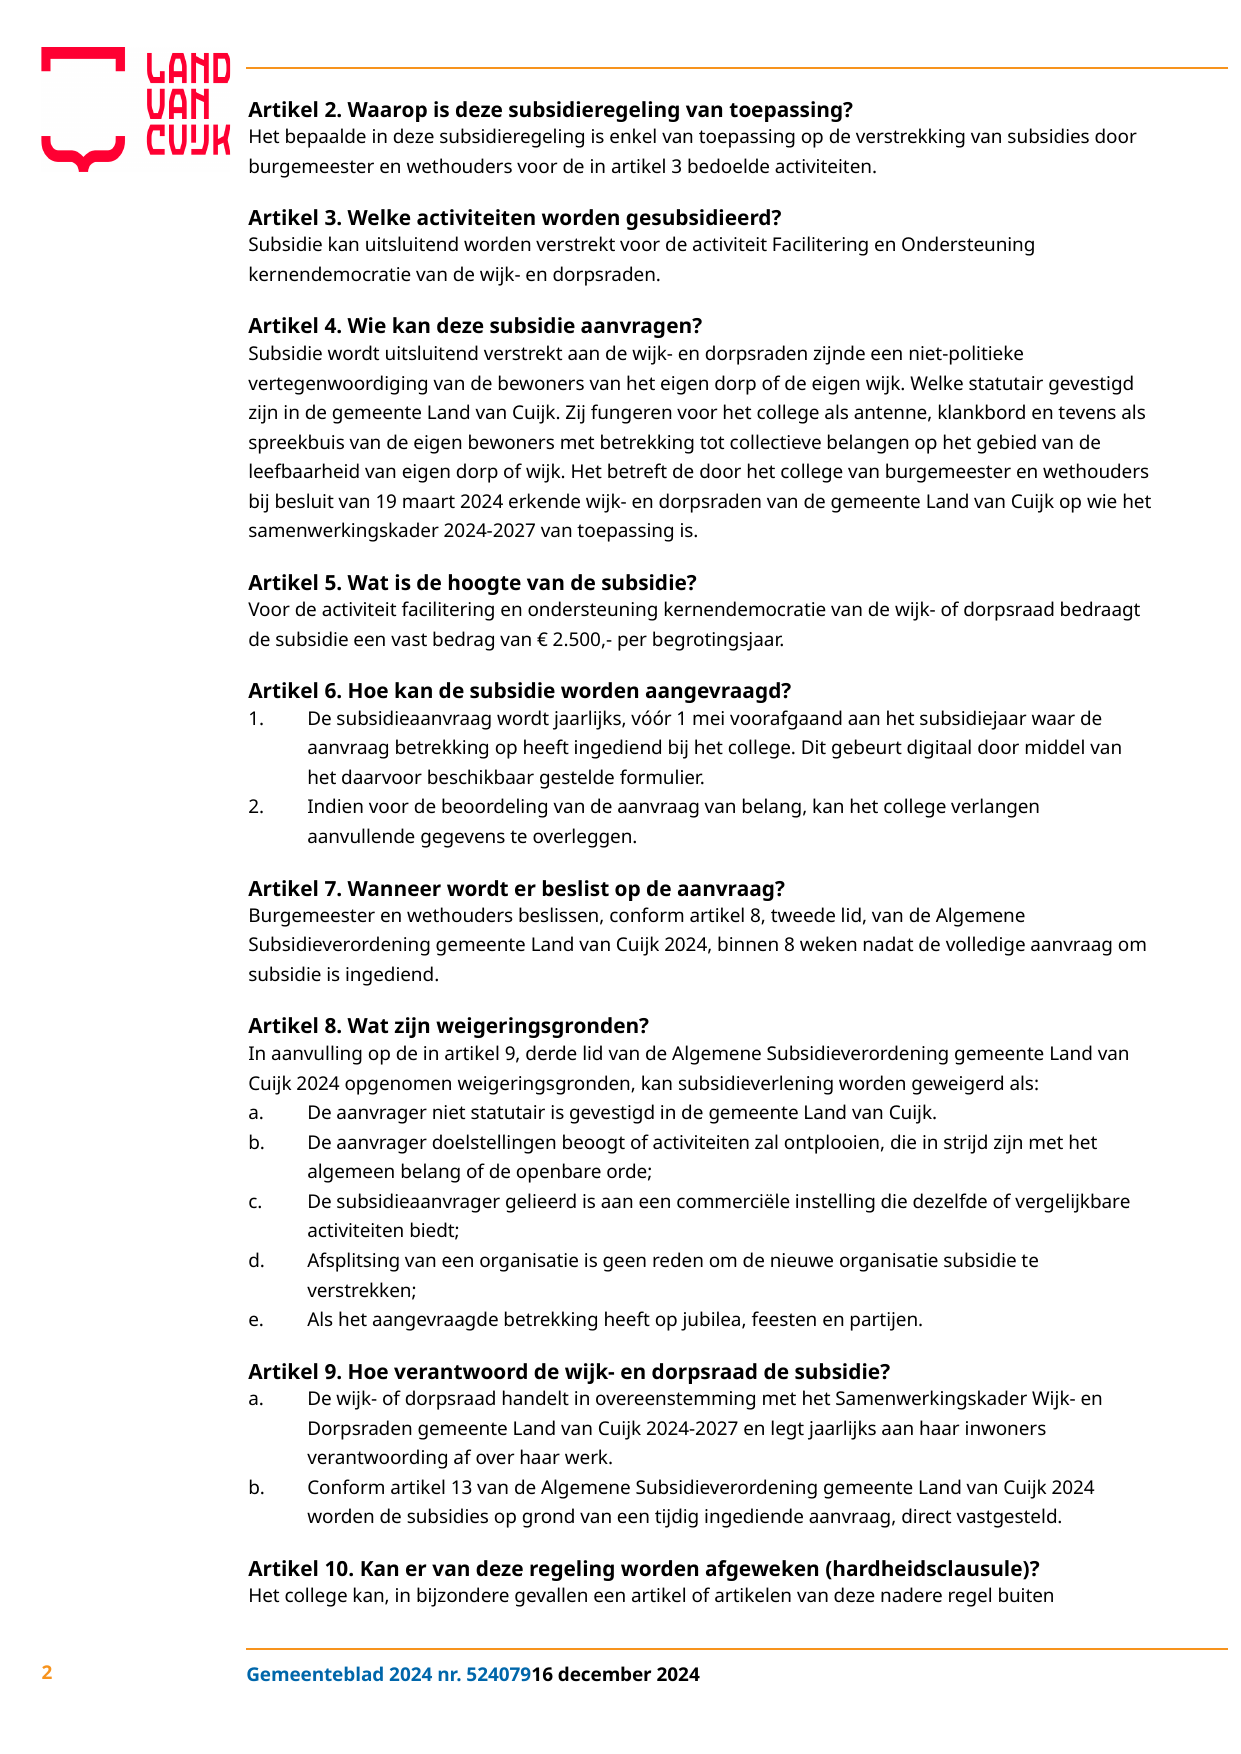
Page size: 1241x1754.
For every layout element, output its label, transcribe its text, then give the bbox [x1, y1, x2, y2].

text Artikel 10. Kan er van deze regeling worden afgeweken (hardheidsclausule)? [248, 1554, 1152, 1582]
text Artikel 5. Wat is de hoogte van de subsidie? [248, 568, 1152, 596]
list Als het aangevraagde betrekking heeft op jubilea, feesten en partijen. [248, 1306, 1152, 1332]
text Burgemeester en wethouders beslissen, conform artikel 8, tweede lid, van de Algemene Subsidieverordening gemeente Land van Cuijk 2024, binnen 8 weken nadat de volledige aanvraag om subsidie is ingediend. [248, 902, 1152, 987]
text Subsidie kan uitsluitend worden verstrekt voor de activiteit Facilitering en Ondersteuning kernendemocratie van de wijk- en dorpsraden. [248, 232, 1152, 287]
list Indien voor de beoordeling van de aanvraag van belang, kan het college verlangen aanvullende gegevens te overleggen. [248, 794, 1152, 849]
text Artikel 7. Wanneer wordt er beslist op de aanvraag? [248, 874, 1152, 902]
text Subsidie wordt uitsluitend verstrekt aan de wijk- en dorpsraden zijnde een niet-politieke vertegenwoordiging van de bewoners van het eigen dorp of de eigen wijk. Welke statutair gevestigd zijn in de gemeente Land van Cuijk. Zij fungeren voor het college als antenne, klankbord en tevens als spreekbuis van de eigen bewoners met betrekking tot collectieve belangen op het gebied van de leefbaarheid van eigen dorp of wijk. Het betreft de door het college van burgemeester en wethouders bij besluit van 19 maart 2024 erkende wijk- en dorpsraden van de gemeente Land van Cuijk op wie het samenwerkingskader 2024-2027 van toepassing is. [248, 340, 1152, 543]
text Het bepaalde in deze subsidieregeling is enkel van toepassing op de verstrekking van subsidies door burgemeester en wethouders voor de in artikel 3 bedoelde activiteiten. [248, 123, 1152, 178]
list De subsidieaanvrager gelieerd is aan een commerciële instelling die dezelfde of vergelijkbare activiteiten biedt; [248, 1188, 1152, 1243]
text Artikel 8. Wat zijn weigeringsgronden? [248, 1012, 1152, 1040]
text Artikel 4. Wie kan deze subsidie aanvragen? [248, 312, 1152, 340]
text Artikel 9. Hoe verantwoord de wijk- en dorpsraad de subsidie? [248, 1357, 1152, 1385]
list De aanvrager niet statutair is gevestigd in de gemeente Land van Cuijk. [248, 1099, 1152, 1125]
text Voor de activiteit facilitering en ondersteuning kernendemocratie van de wijk- of dorpsraad bedraagt de subsidie een vast bedrag van € 2.500,- per begrotingsjaar. [248, 596, 1152, 652]
list De subsidieaanvraag wordt jaarlijks, vóór 1 mei voorafgaand aan het subsidiejaar waar de aanvraag betrekking op heeft ingediend bij het college. Dit gebeurt digitaal door middel van het daarvoor beschikbaar gestelde formulier. [248, 705, 1152, 790]
list De wijk- of dorpsraad handelt in overeenstemming met het Samenwerkingskader Wijk- en Dorpsraden gemeente Land van Cuijk 2024-2027 en legt jaarlijks aan haar inwoners verantwoording af over haar werk. [248, 1385, 1152, 1470]
picture [41, 47, 231, 172]
text Artikel 3. Welke activiteiten worden gesubsidieerd? [248, 203, 1152, 232]
text Het college kan, in bijzondere gevallen een artikel of artikelen van deze nadere regel buiten [248, 1582, 1152, 1608]
list De aanvrager doelstellingen beoogt of activiteiten zal ontplooien, die in strijd zijn met het algemeen belang of de openbare orde; [248, 1129, 1152, 1184]
list Afsplitsing van een organisatie is geen reden om de nieuwe organisatie subsidie te verstrekken; [248, 1247, 1152, 1302]
text In aanvulling op de in artikel 9, derde lid van de Algemene Subsidieverordening gemeente Land van Cuijk 2024 opgenomen weigeringsgronden, kan subsidieverlening worden geweigerd als: [248, 1040, 1152, 1095]
text Artikel 6. Hoe kan de subsidie worden aangevraagd? [248, 676, 1152, 705]
list Conform artikel 13 van de Algemene Subsidieverordening gemeente Land van Cuijk 2024 worden de subsidies op grond van een tijdig ingediende aanvraag, direct vastgesteld. [248, 1474, 1152, 1529]
text Artikel 2. Waarop is deze subsidieregeling van toepassing? [248, 95, 1152, 123]
